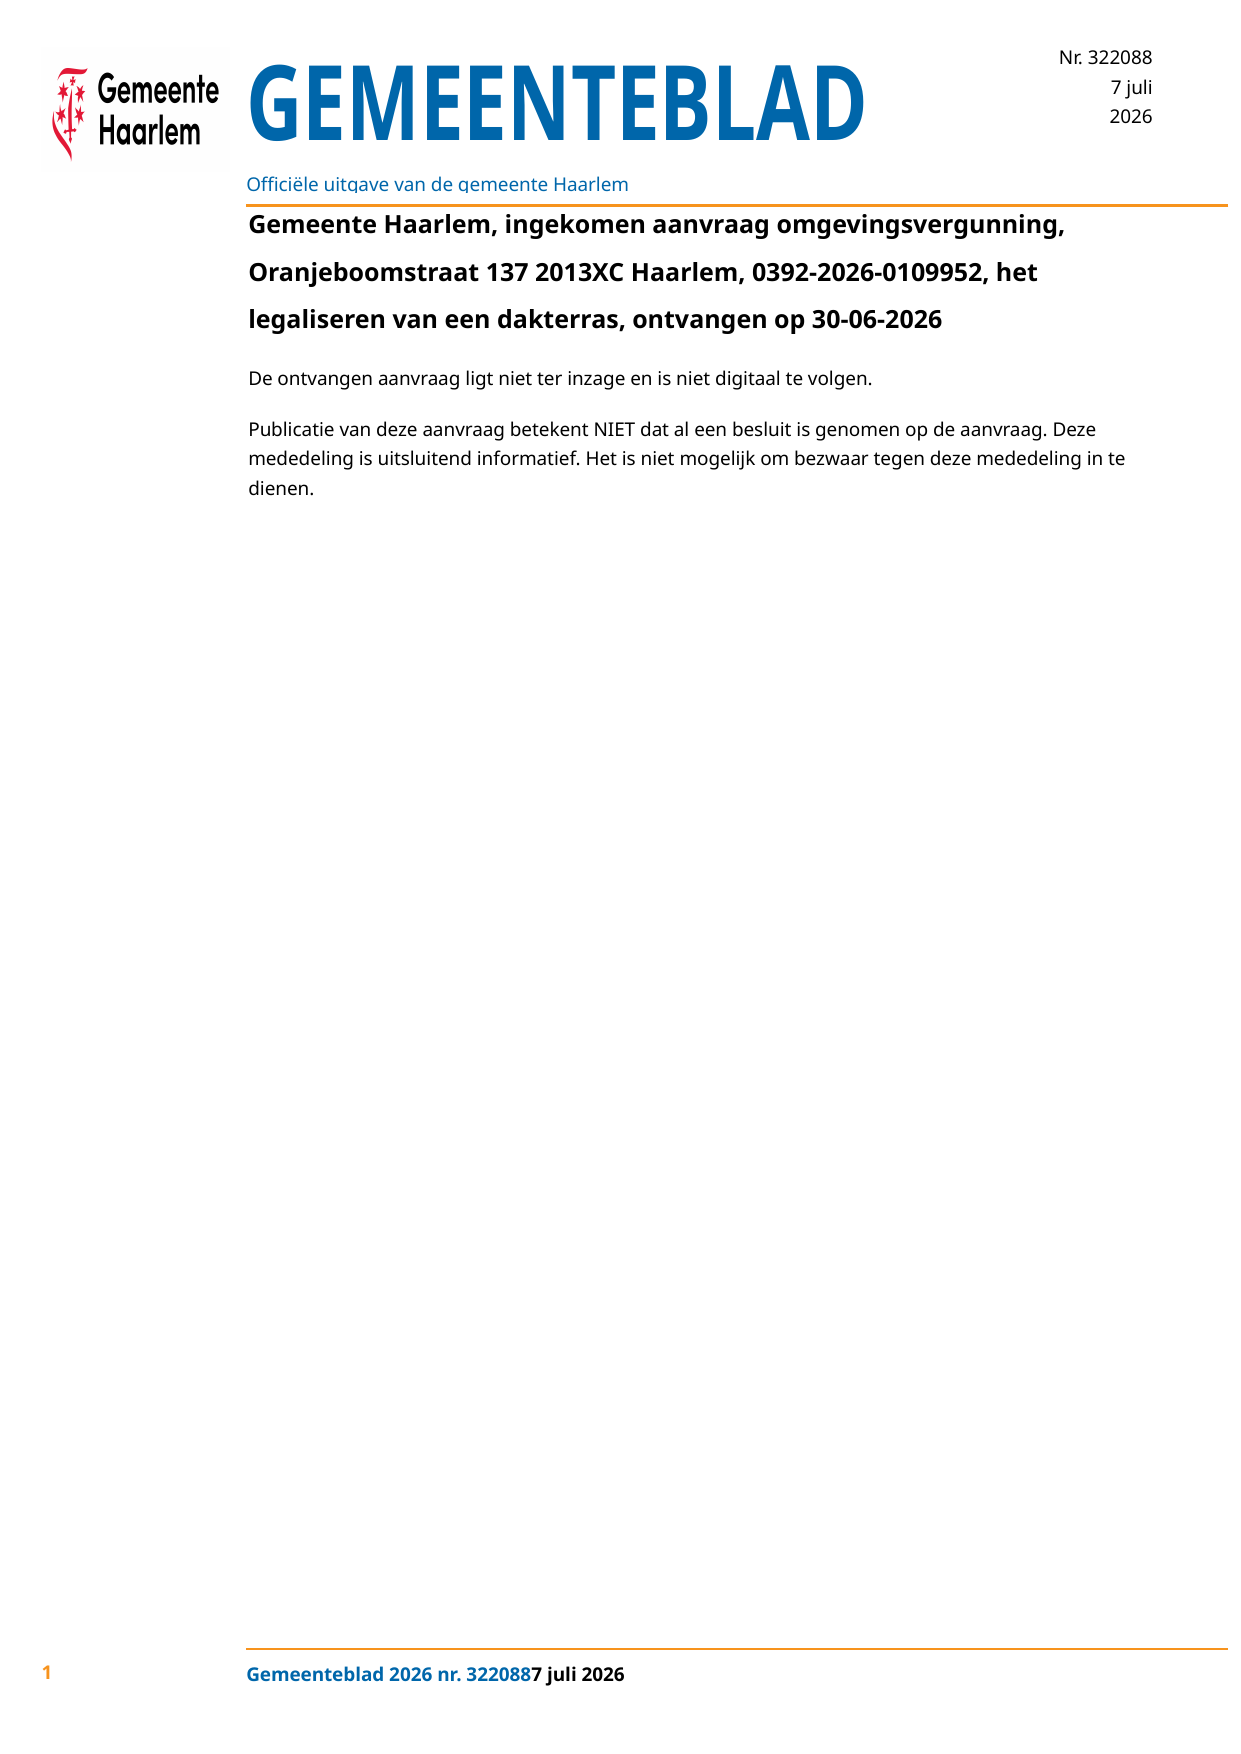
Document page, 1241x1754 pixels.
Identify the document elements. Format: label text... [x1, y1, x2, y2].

text Gemeente Haarlem, ingekomen aanvraag omgevingsvergunning, Oranjeboomstraat 137 2013XC Haarlem, 0392-2026-0109952, het legaliseren van een dakterras, ontvangen op 30-06-2026 [248, 207, 1152, 336]
text De ontvangen aanvraag ligt niet ter inzage en is niet digitaal te volgen. [248, 366, 1152, 391]
text Publicatie van deze aanvraag betekent NIET dat al een besluit is genomen op de aanvraag. Deze mededeling is uitsluitend informatief. Het is niet mogelijk om bezwaar tegen deze mededeling in te dienen. [248, 416, 1152, 501]
picture [41, 47, 231, 172]
